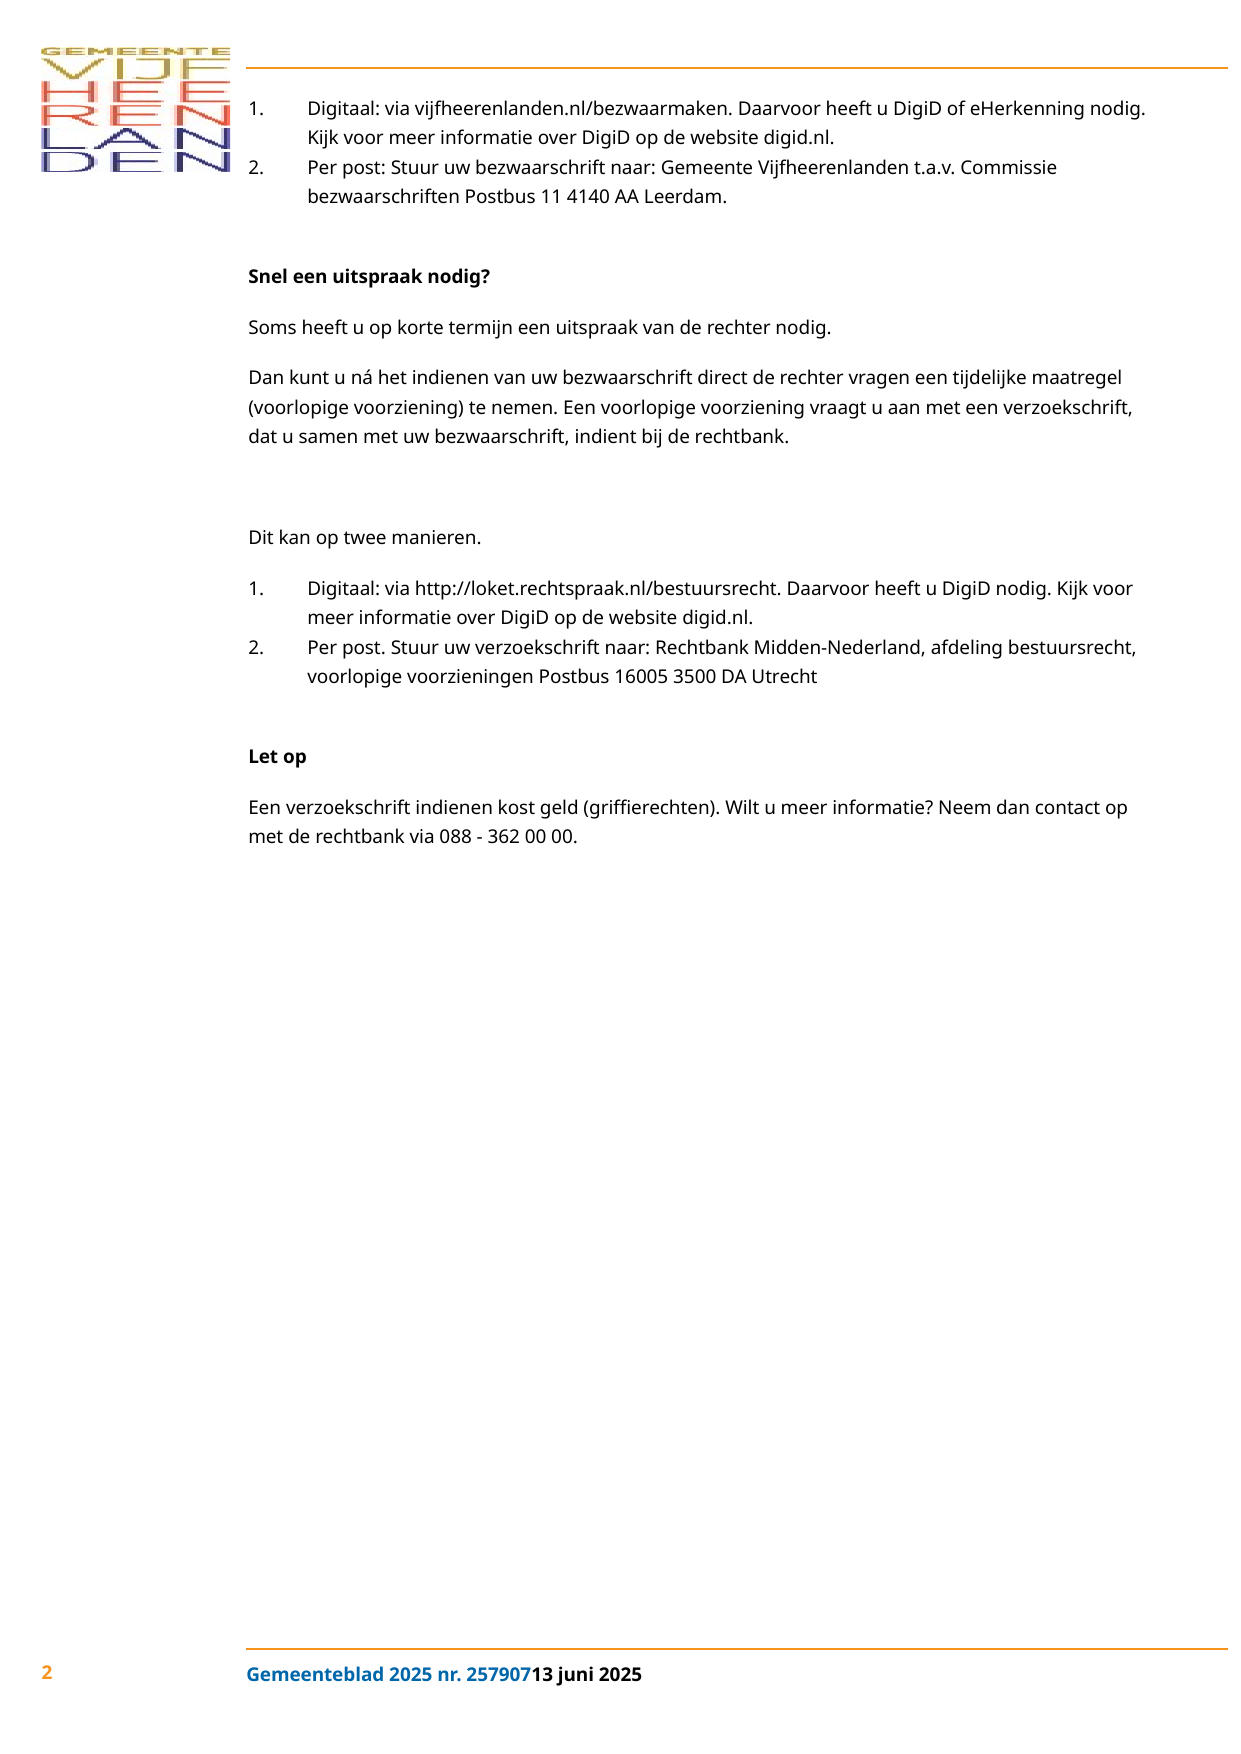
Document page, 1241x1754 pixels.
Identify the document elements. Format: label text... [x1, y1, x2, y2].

picture [41, 47, 231, 172]
text Soms heeft u op korte termijn een uitspraak van de rechter nodig. [248, 314, 1152, 340]
text Een verzoekschrift indienen kost geld (griffierechten). Wilt u meer informatie? Neem dan contact op met de rechtbank via 088 - 362 00 00. [248, 794, 1152, 849]
list Digitaal: via vijfheerenlanden.nl/bezwaarmaken. Daarvoor heeft u DigiD of eHerkenning nodig. Kijk voor meer informatie over DigiD op de website digid.nl. [248, 95, 1152, 150]
list Digitaal: via http://loket.rechtspraak.nl/bestuursrecht. Daarvoor heeft u DigiD nodig. Kijk voor meer informatie over DigiD op de website digid.nl. [248, 575, 1152, 630]
text Dan kunt u ná het indienen van uw bezwaarschrift direct de rechter vragen een tijdelijke maatregel (voorlopige voorziening) te nemen. Een voorlopige voorziening vraagt u aan met een verzoekschrift, dat u samen met uw bezwaarschrift, indient bij de rechtbank. [248, 364, 1152, 449]
text Let op [248, 743, 1152, 769]
list Per post. Stuur uw verzoekschrift naar: Rechtbank Midden-Nederland, afdeling bestuursrecht, voorlopige voorzieningen Postbus 16005 3500 DA Utrecht [248, 634, 1152, 689]
text Snel een uitspraak nodig? [248, 263, 1152, 289]
list Per post: Stuur uw bezwaarschrift naar: Gemeente Vijfheerenlanden t.a.v. Commissie bezwaarschriften Postbus 11 4140 AA Leerdam. [248, 154, 1152, 209]
text Dit kan op twee manieren. [248, 524, 1152, 550]
